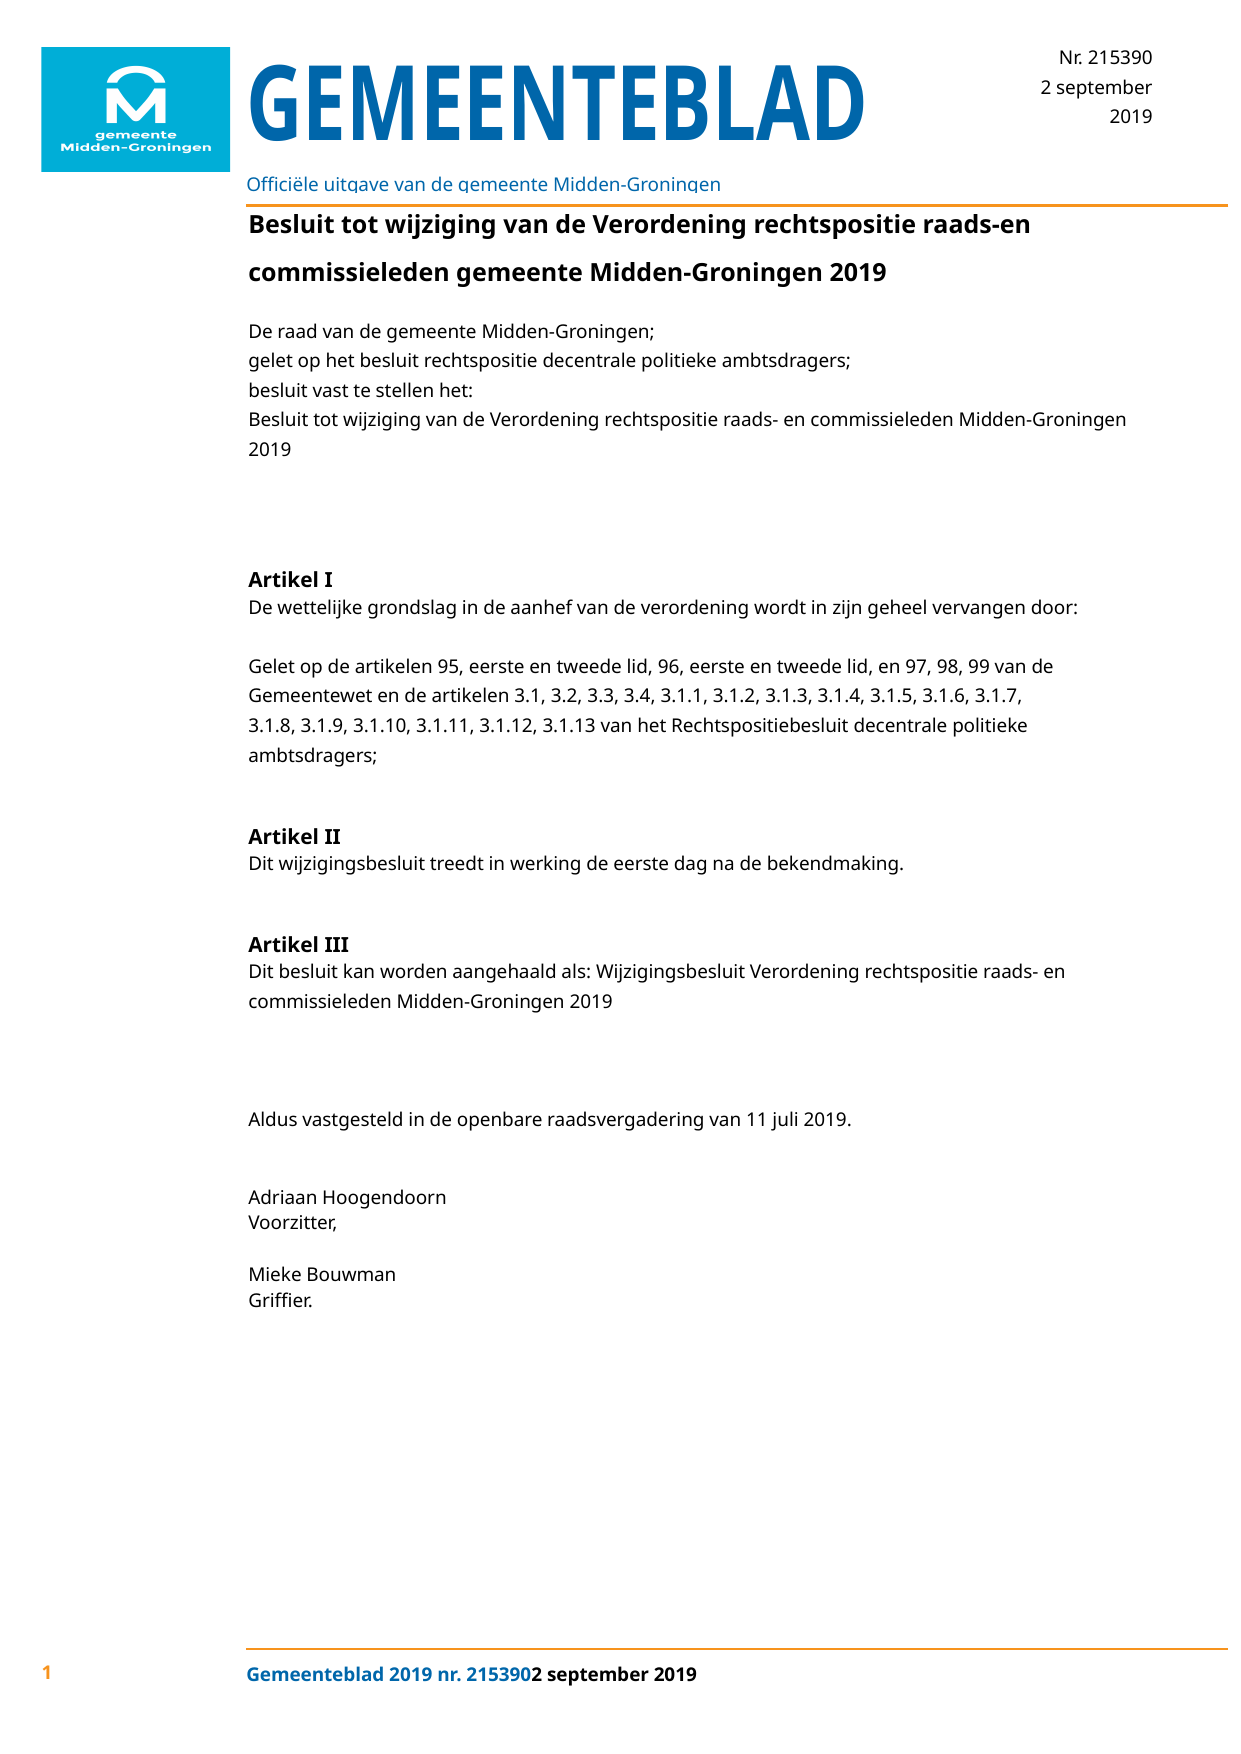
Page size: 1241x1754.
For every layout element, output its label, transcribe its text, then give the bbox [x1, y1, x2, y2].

text commissieleden Midden-Groningen 2019 [248, 988, 1152, 1014]
text Griffier. [248, 1287, 1152, 1312]
text Mieke Bouwman [248, 1261, 1152, 1287]
text Artikel I [248, 566, 1152, 594]
text Gelet op de artikelen 95, eerste en tweede lid, 96, eerste en tweede lid, en 97, 98, 99 van de [248, 653, 1152, 679]
text Besluit tot wijziging van de Verordening rechtspositie raads- en commissieleden Midden-Groningen [248, 407, 1152, 432]
picture [107, 89, 165, 122]
text De wettelijke grondslag in de aanhef van de verordening wordt in zijn geheel vervangen door: [248, 594, 1152, 620]
text gelet op het besluit rechtspositie decentrale politieke ambtsdragers; [248, 347, 1152, 373]
text ambtsdragers; [248, 742, 1152, 768]
text Voorzitter, [248, 1209, 1152, 1235]
picture [184, 146, 190, 153]
text besluit vast te stellen het: [248, 377, 1152, 403]
text Dit besluit kan worden aangehaald als: Wijzigingsbesluit Verordening rechtspositie raads- en [248, 959, 1152, 984]
text 2019 [248, 436, 1152, 462]
text 3.1.8, 3.1.9, 3.1.10, 3.1.11, 3.1.12, 3.1.13 van het Rechtspositiebesluit decentrale politieke [248, 712, 1152, 738]
text Dit wijzigingsbesluit treedt in werking de eerste dag na de bekendmaking. [248, 850, 1152, 876]
text Gemeentewet en de artikelen 3.1, 3.2, 3.3, 3.4, 3.1.1, 3.1.2, 3.1.3, 3.1.4, 3.1.5, 3.1.6, 3.1.7, [248, 683, 1152, 708]
text Artikel III [248, 930, 1152, 959]
picture [108, 66, 164, 82]
text Besluit tot wijziging van de Verordening rechtspositie raads-en commissieleden gemeente Midden-Groningen 2019 [248, 207, 1152, 288]
text Aldus vastgesteld in de openbare raadsvergadering van 11 juli 2019. [248, 1107, 1152, 1132]
text Artikel II [248, 822, 1152, 850]
text Adriaan Hoogendoorn [248, 1184, 1152, 1209]
text De raad van de gemeente Midden-Groningen; [248, 318, 1152, 344]
